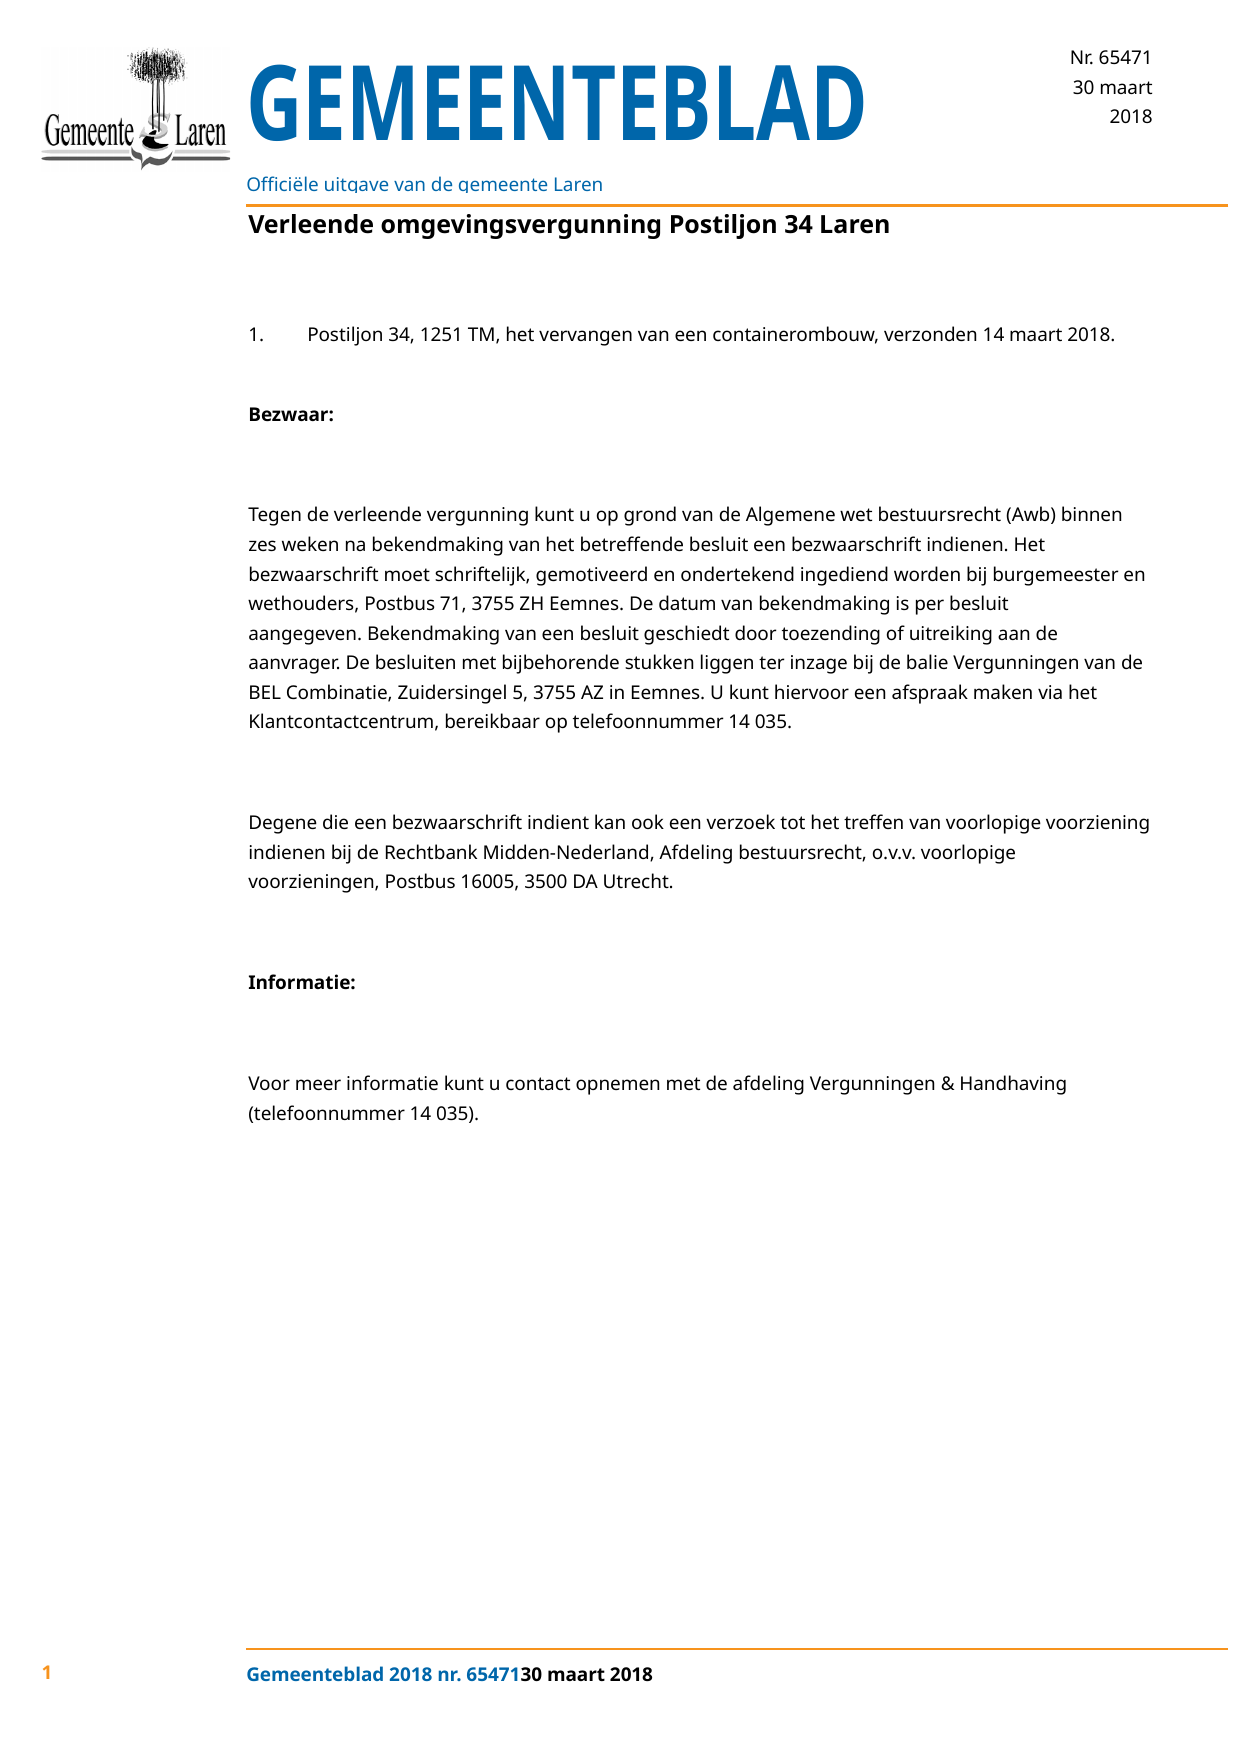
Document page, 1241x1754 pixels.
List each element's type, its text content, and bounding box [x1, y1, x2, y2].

text Verleende omgevingsvergunning Postiljon 34 Laren [248, 207, 1152, 241]
picture [41, 47, 231, 172]
list Postiljon 34, 1251 TM, het vervangen van een containerombouw, verzonden 14 maart 2018. [248, 321, 1152, 346]
text Bezwaar: [248, 401, 1152, 426]
text Voor meer informatie kunt u contact opnemen met de afdeling Vergunningen & Handhaving (telefoonnummer 14 035). [248, 1070, 1152, 1126]
text Degene die een bezwaarschrift indient kan ook een verzoek tot het treffen van voorlopige voorziening indienen bij de Rechtbank Midden-Nederland, Afdeling bestuursrecht, o.v.v. voorlopige voorzieningen, Postbus 16005, 3500 DA Utrecht. [248, 809, 1152, 894]
text Tegen de verleende vergunning kunt u op grond van de Algemene wet bestuursrecht (Awb) binnen zes weken na bekendmaking van het betreffende besluit een bezwaarschrift indienen. Het bezwaarschrift moet schriftelijk, gemotiveerd en ondertekend ingediend worden bij burgemeester en wethouders, Postbus 71, 3755 ZH Eemnes. De datum van bekendmaking is per besluit aangegeven. Bekendmaking van een besluit geschiedt door toezending of uitreiking aan de aanvrager. De besluiten met bijbehorende stukken liggen ter inzage bij de balie Vergunningen van de BEL Combinatie, Zuidersingel 5, 3755 AZ in Eemnes. U kunt hiervoor een afspraak maken via het Klantcontactcentrum, bereikbaar op telefoonnummer 14 035. [248, 502, 1152, 734]
text Informatie: [248, 969, 1152, 995]
